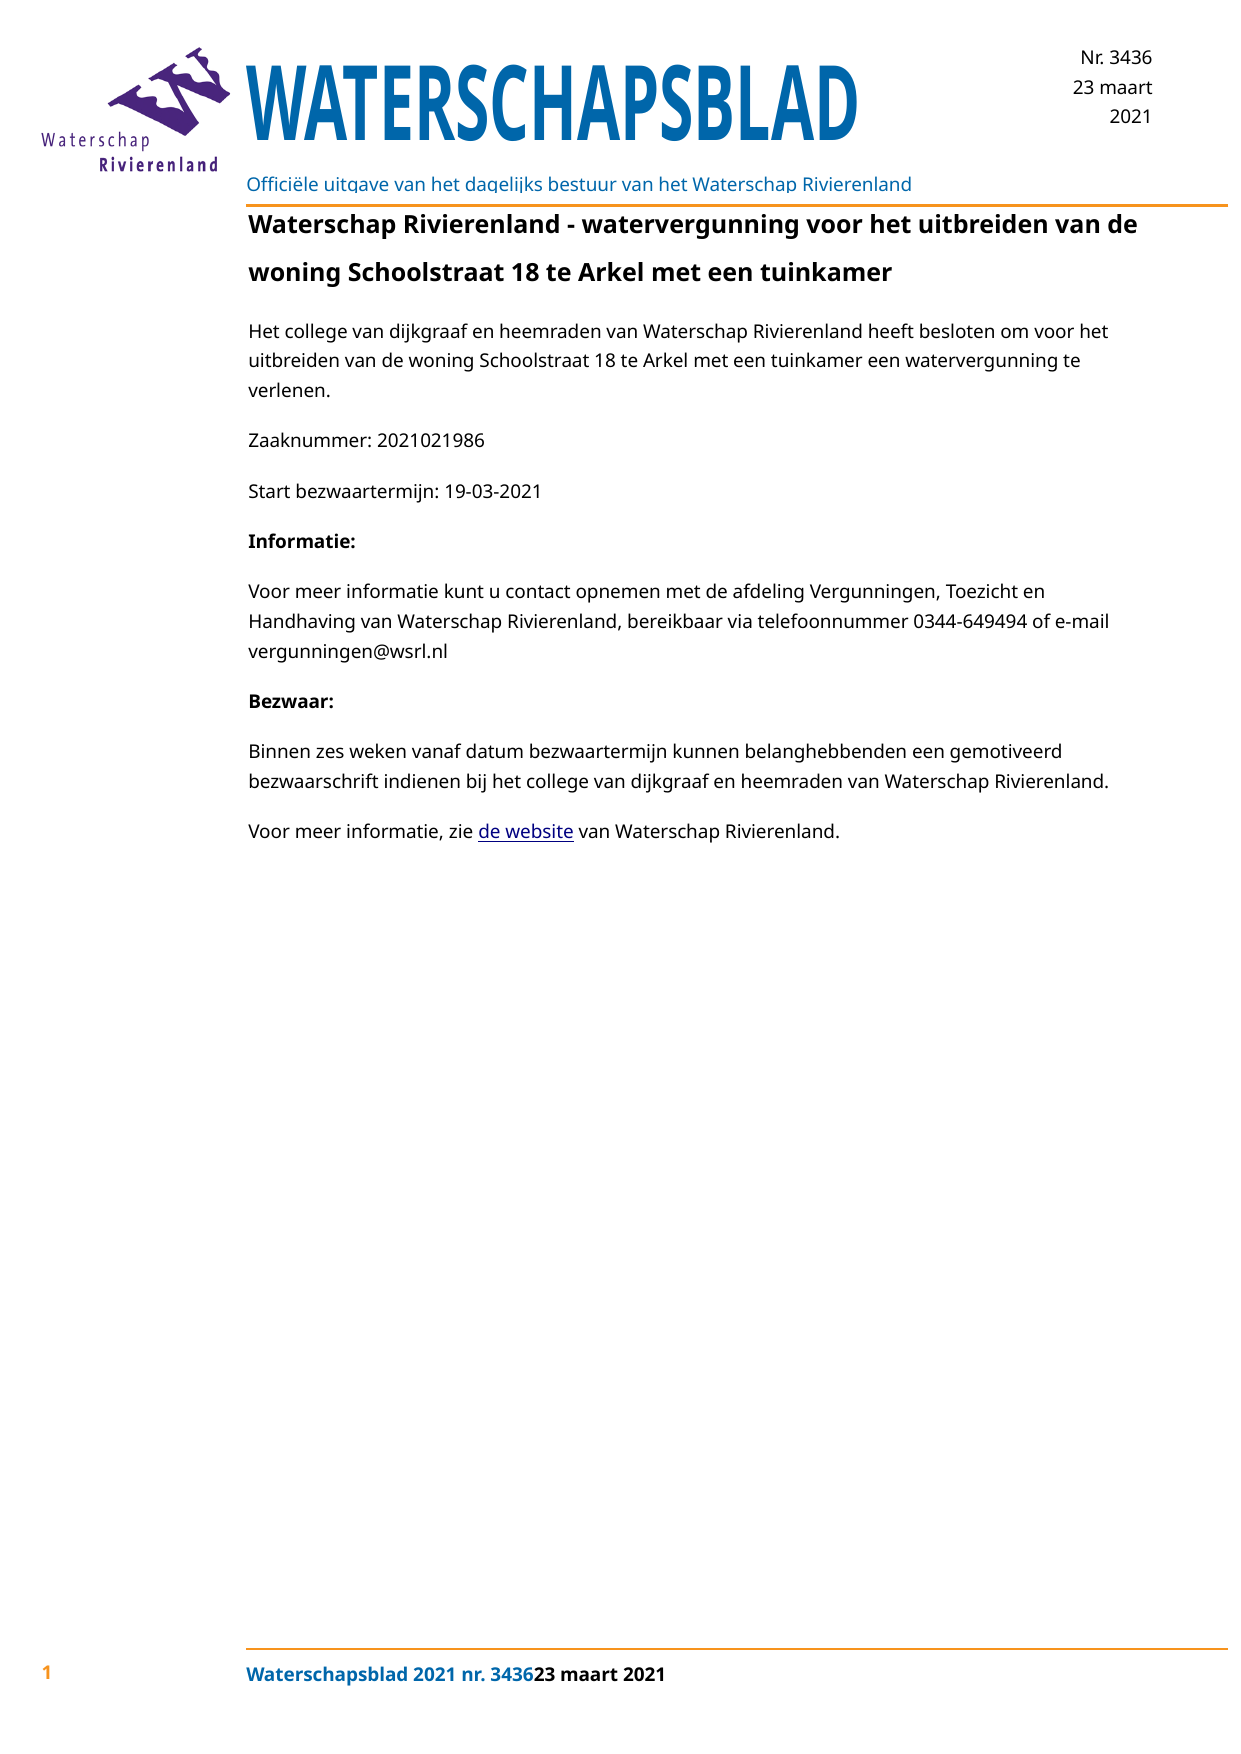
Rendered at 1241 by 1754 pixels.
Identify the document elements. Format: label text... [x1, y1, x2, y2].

text Voor meer informatie kunt u contact opnemen met de afdeling Vergunningen, Toezicht en Handhaving van Waterschap Rivierenland, bereikbaar via telefoonnummer 0344-649494 of e-mail vergunningen@wsrl.nl [248, 579, 1152, 664]
text Zaaknummer: 2021021986 [248, 427, 1152, 453]
text Start bezwaartermijn: 19-03-2021 [248, 478, 1152, 504]
text Voor meer informatie, zie de website van Waterschap Rivierenland. [248, 819, 1152, 844]
text Bezwaar: [248, 688, 1152, 714]
text Het college van dijkgraaf en heemraden van Waterschap Rivierenland heeft besloten om voor het uitbreiden van de woning Schoolstraat 18 te Arkel met een tuinkamer een watervergunning te verlenen. [248, 318, 1152, 403]
text Binnen zes weken vanaf datum bezwaartermijn kunnen belanghebbenden een gemotiveerd bezwaarschrift indienen bij het college van dijkgraaf en heemraden van Waterschap Rivierenland. [248, 739, 1152, 794]
text Waterschap Rivierenland - watervergunning voor het uitbreiden van de woning Schoolstraat 18 te Arkel met een tuinkamer [248, 207, 1152, 288]
picture [41, 47, 231, 172]
text Informatie: [248, 528, 1152, 554]
